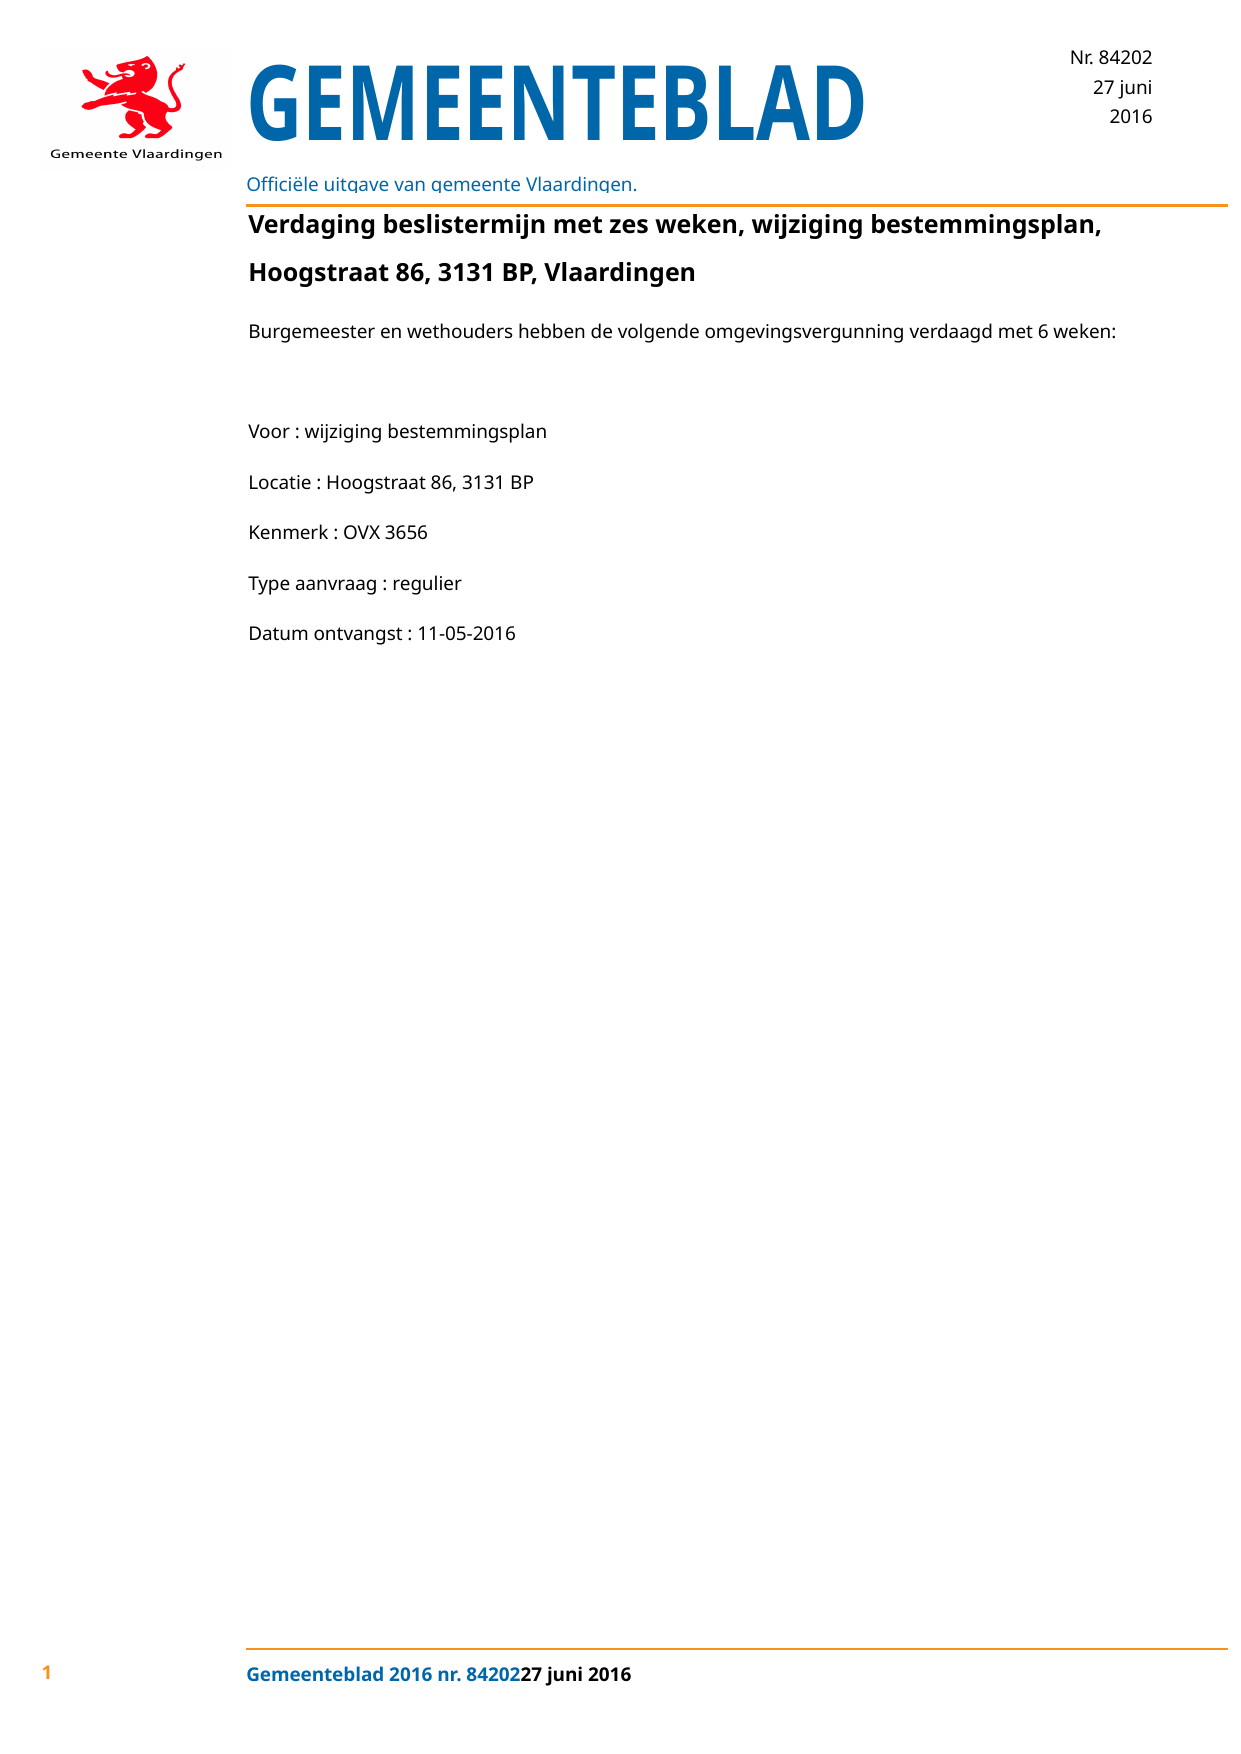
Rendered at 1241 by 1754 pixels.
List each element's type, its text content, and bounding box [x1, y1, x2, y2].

text Type aanvraag : regulier [248, 570, 1152, 596]
picture [41, 47, 231, 172]
text Locatie : Hoogstraat 86, 3131 BP [248, 469, 1152, 495]
text Burgemeester en wethouders hebben de volgende omgevingsvergunning verdaagd met 6 weken: [248, 318, 1152, 344]
text Verdaging beslistermijn met zes weken, wijziging bestemmingsplan, Hoogstraat 86, 3131 BP, Vlaardingen [248, 207, 1152, 288]
text Kenmerk : OVX 3656 [248, 519, 1152, 545]
text Datum ontvangst : 11-05-2016 [248, 620, 1152, 646]
text Voor : wijziging bestemmingsplan [248, 419, 1152, 444]
